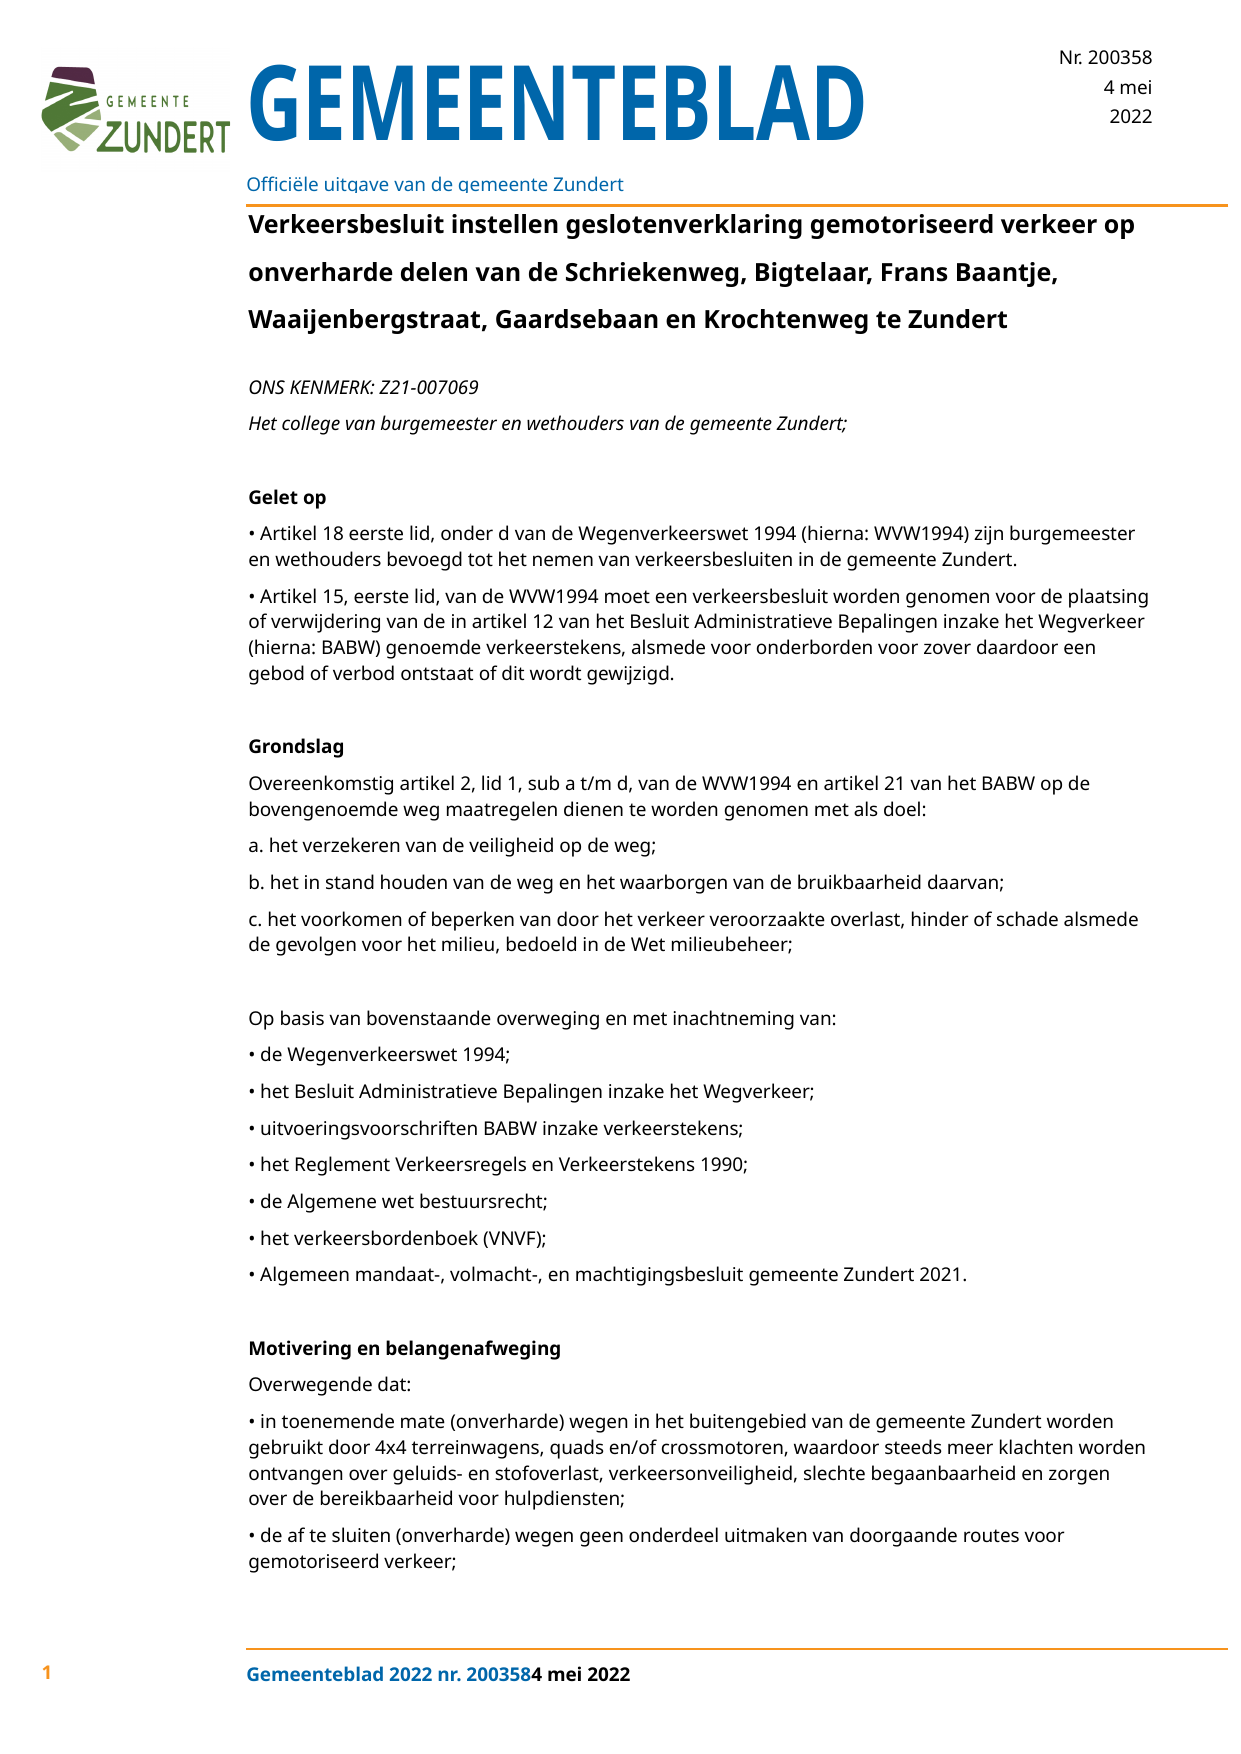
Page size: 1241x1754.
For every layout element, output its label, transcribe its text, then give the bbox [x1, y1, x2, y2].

text • in toenemende mate (onverharde) wegen in het buitengebied van de gemeente Zundert worden gebruikt door 4x4 terreinwagens, quads en/of crossmotoren, waardoor steeds meer klachten worden ontvangen over geluids- en stofoverlast, verkeersonveiligheid, slechte begaanbaarheid en zorgen over de bereikbaarheid voor hulpdiensten; [248, 1408, 1152, 1511]
text • uitvoeringsvoorschriften BABW inzake verkeerstekens; [248, 1115, 1152, 1141]
text • het verkeersbordenboek (VNVF); [248, 1225, 1152, 1251]
text Grondslag [248, 733, 1152, 759]
text Overeenkomstig artikel 2, lid 1, sub a t/m d, van de WVW1994 en artikel 21 van het BABW op de bovengenoemde weg maatregelen dienen te worden genomen met als doel: [248, 770, 1152, 822]
text • de Wegenverkeerswet 1994; [248, 1042, 1152, 1067]
text c. het voorkomen of beperken van door het verkeer veroorzaakte overlast, hinder of schade alsmede de gevolgen voor het milieu, bedoeld in de Wet milieubeheer; [248, 906, 1152, 957]
text Op basis van bovenstaande overweging en met inachtneming van: [248, 1005, 1152, 1031]
text Verkeersbesluit instellen geslotenverklaring gemotoriseerd verkeer op onverharde delen van de Schriekenweg, Bigtelaar, Frans Baantje, Waaijenbergstraat, Gaardsebaan en Krochtenweg te Zundert [248, 207, 1152, 336]
text a. het verzekeren van de veiligheid op de weg; [248, 832, 1152, 858]
text • de Algemene wet bestuursrecht; [248, 1188, 1152, 1214]
text Het college van burgemeester en wethouders van de gemeente Zundert; [248, 411, 1152, 436]
text • Artikel 18 eerste lid, onder d van de Wegenverkeerswet 1994 (hierna: WVW1994) zijn burgemeester en wethouders bevoegd tot het nemen van verkeersbesluiten in de gemeente Zundert. [248, 521, 1152, 572]
text • de af te sluiten (onverharde) wegen geen onderdeel uitmaken van doorgaande routes voor gemotoriseerd verkeer; [248, 1522, 1152, 1573]
picture [41, 47, 231, 172]
text • het Besluit Administratieve Bepalingen inzake het Wegverkeer; [248, 1078, 1152, 1104]
text Overwegende dat: [248, 1372, 1152, 1397]
text b. het in stand houden van de weg en het waarborgen van de bruikbaarheid daarvan; [248, 869, 1152, 895]
text Motivering en belangenafweging [248, 1335, 1152, 1361]
text • Algemeen mandaat-, volmacht-, en machtigingsbesluit gemeente Zundert 2021. [248, 1262, 1152, 1287]
text • Artikel 15, eerste lid, van de WVW1994 moet een verkeersbesluit worden genomen voor de plaatsing of verwijdering van de in artikel 12 van het Besluit Administratieve Bepalingen inzake het Wegverkeer (hierna: BABW) genoemde verkeerstekens, alsmede voor onderborden voor zover daardoor een gebod of verbod ontstaat of dit wordt gewijzigd. [248, 583, 1152, 686]
text Gelet op [248, 484, 1152, 509]
text ONS KENMERK: Z21-007069 [248, 374, 1152, 399]
text • het Reglement Verkeersregels en Verkeerstekens 1990; [248, 1152, 1152, 1177]
